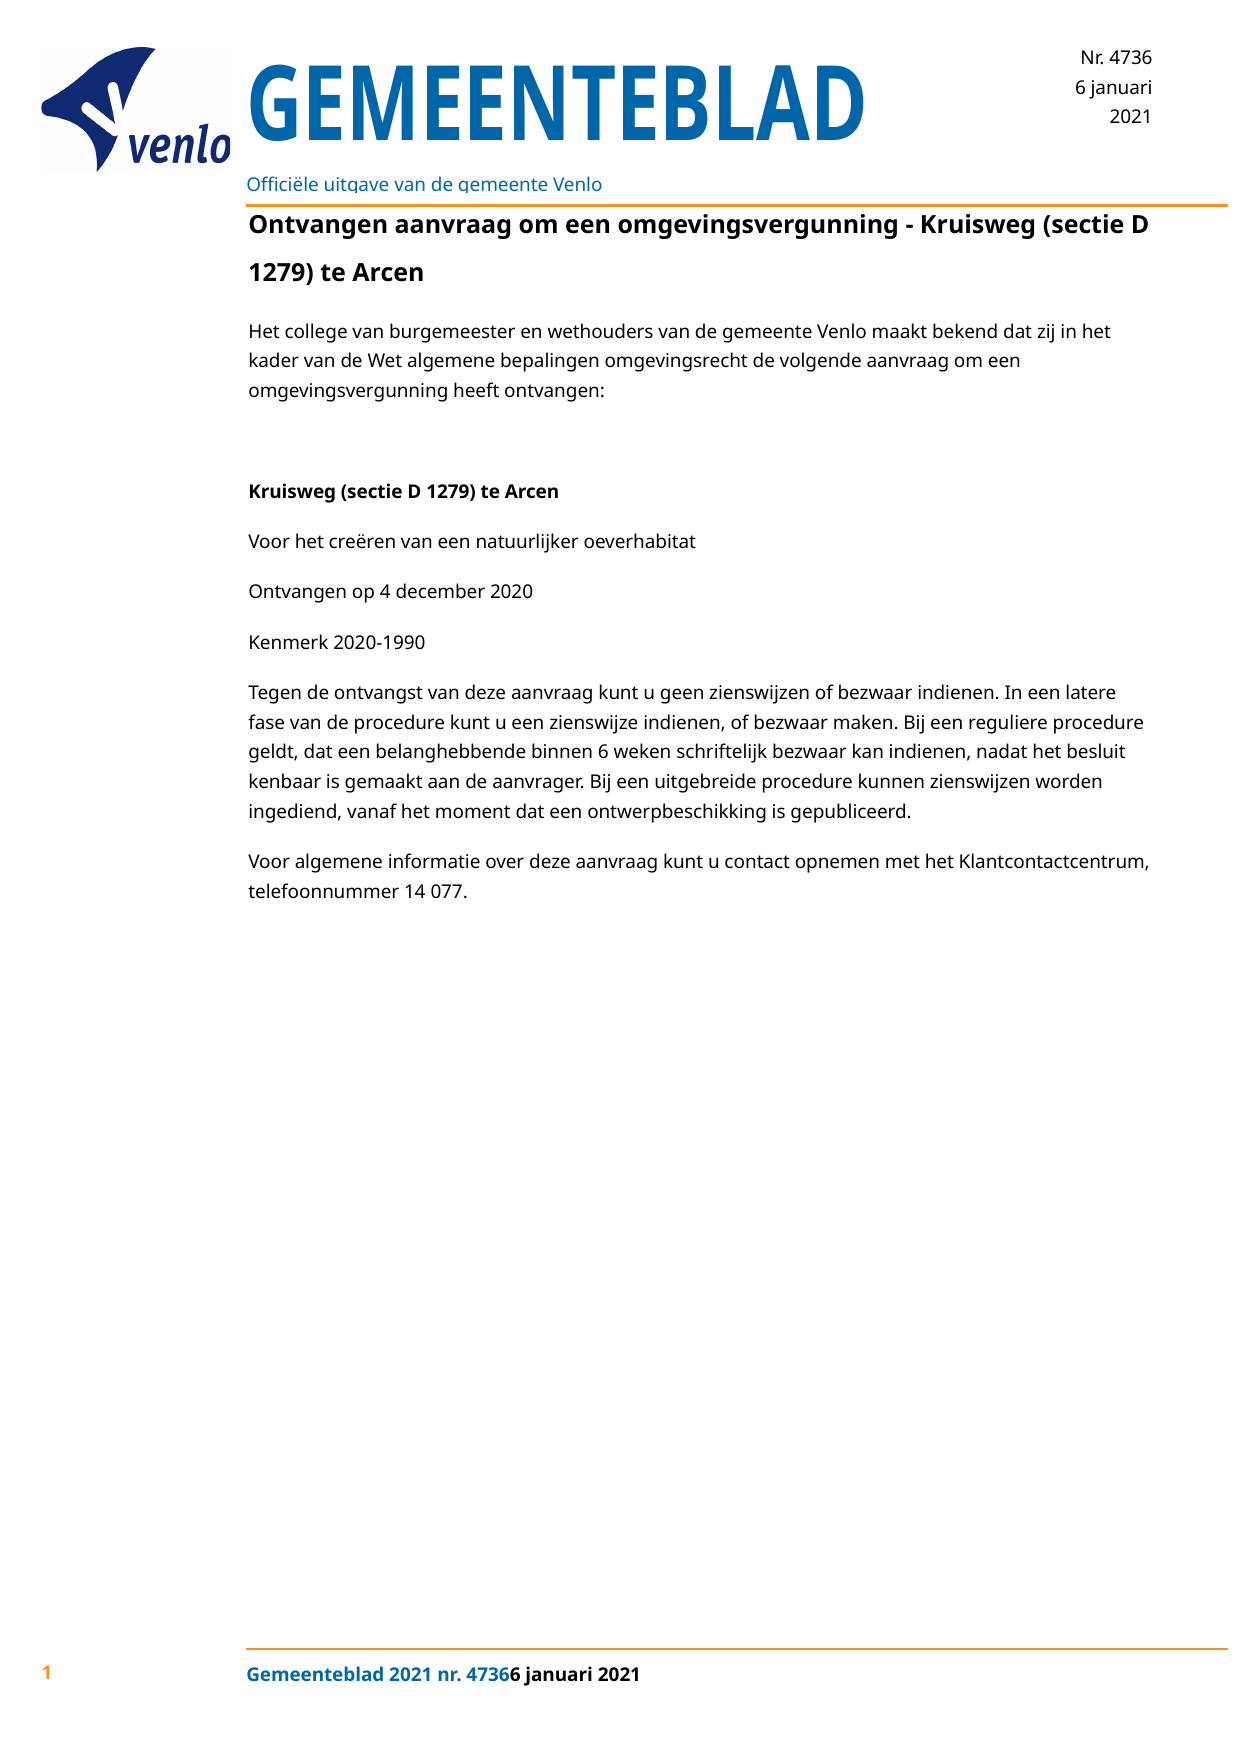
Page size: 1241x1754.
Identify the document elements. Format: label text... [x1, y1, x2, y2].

text Ontvangen op 4 december 2020 [248, 579, 1152, 604]
text Ontvangen aanvraag om een omgevingsvergunning - Kruisweg (sectie D 1279) te Arcen [248, 207, 1152, 288]
text Tegen de ontvangst van deze aanvraag kunt u geen zienswijzen of bezwaar indienen. In een latere fase van de procedure kunt u een zienswijze indienen, of bezwaar maken. Bij een reguliere procedure geldt, dat een belanghebbende binnen 6 weken schriftelijk bezwaar kan indienen, nadat het besluit kenbaar is gemaakt aan de aanvrager. Bij een uitgebreide procedure kunnen zienswijzen worden ingediend, vanaf het moment dat een ontwerpbeschikking is gepubliceerd. [248, 679, 1152, 824]
text Kruisweg (sectie D 1279) te Arcen [248, 478, 1152, 504]
text Voor algemene informatie over deze aanvraag kunt u contact opnemen met het Klantcontactcentrum, telefoonnummer 14 077. [248, 848, 1152, 904]
text Kenmerk 2020-1990 [248, 629, 1152, 655]
text Het college van burgemeester en wethouders van de gemeente Venlo maakt bekend dat zij in het kader van de Wet algemene bepalingen omgevingsrecht de volgende aanvraag om een omgevingsvergunning heeft ontvangen: [248, 318, 1152, 403]
text Voor het creëren van een natuurlijker oeverhabitat [248, 528, 1152, 554]
picture [41, 47, 231, 172]
